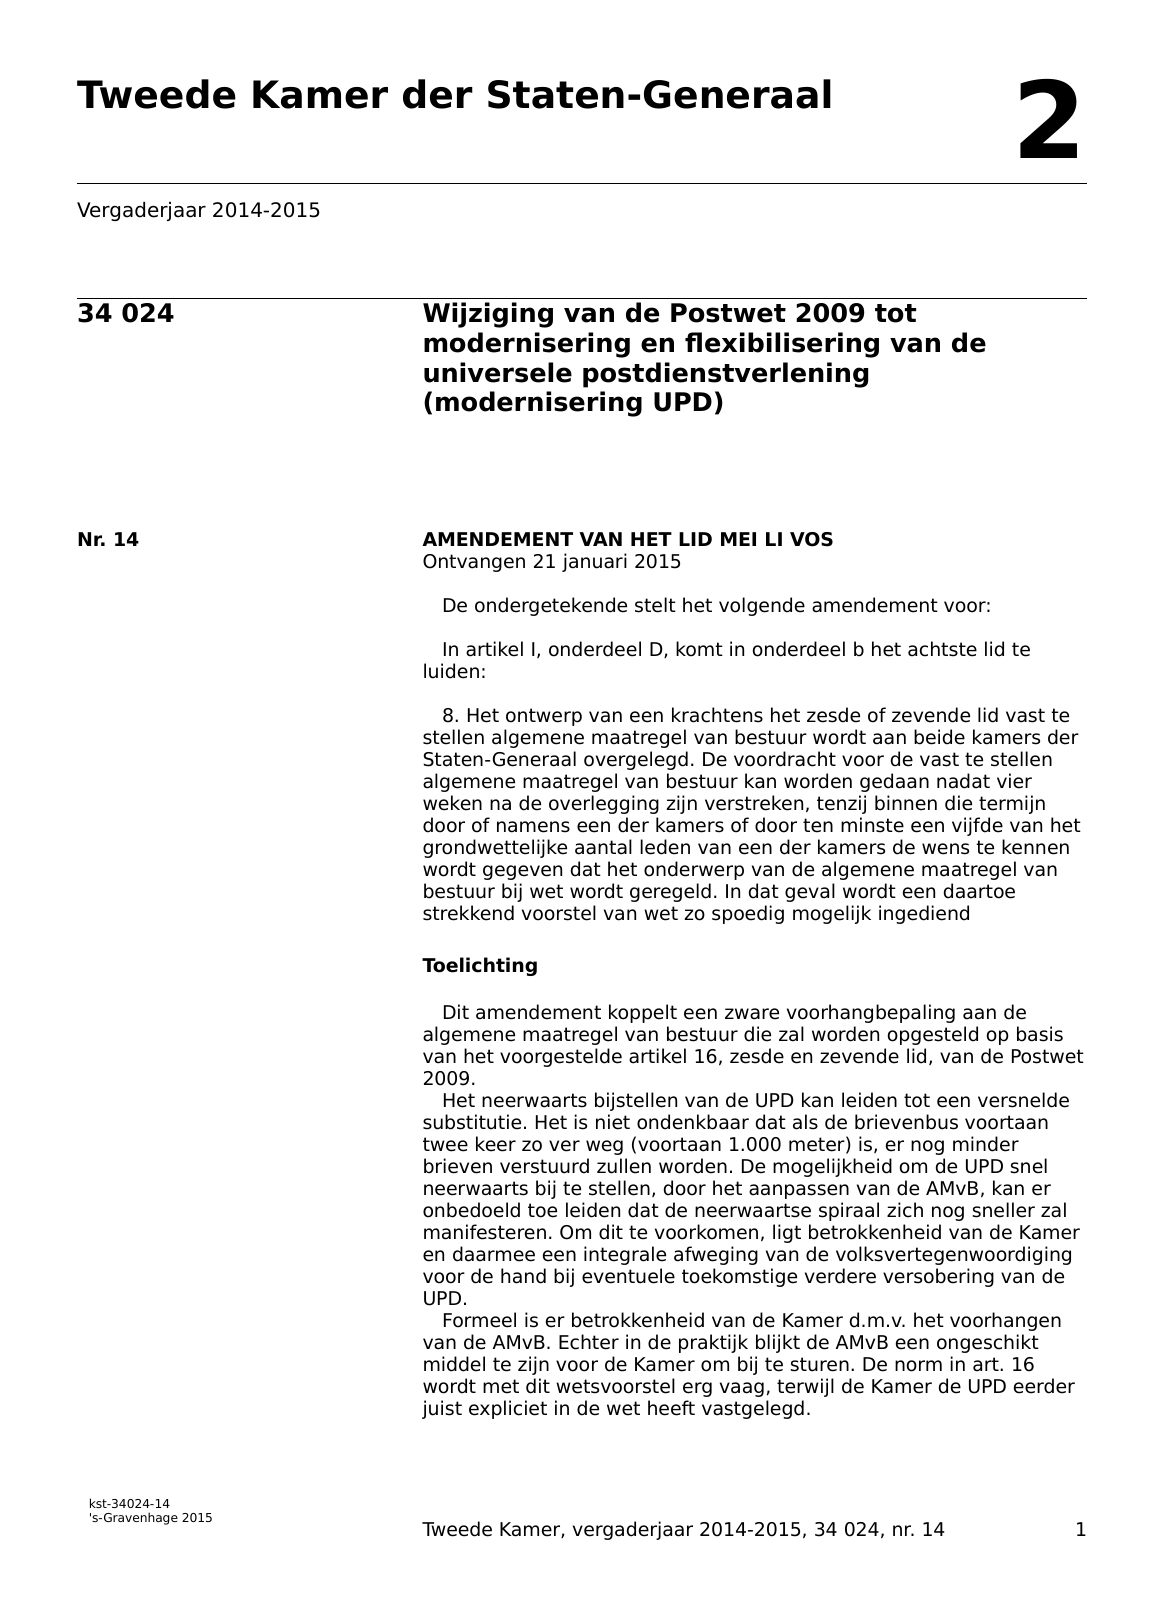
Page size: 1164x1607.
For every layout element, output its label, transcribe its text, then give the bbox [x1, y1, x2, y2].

text Het neerwaarts bijstellen van de UPD kan leiden tot een versnelde substitutie. Het is niet ondenkbaar dat als de brievenbus voortaan twee keer zo ver weg (voortaan 1.000 meter) is, er nog minder brieven verstuurd zullen worden. De mogelijkheid om de UPD snel neerwaarts bij te stellen, door het aanpassen van de AMvB, kan er onbedoeld toe leiden dat de neerwaartse spiraal zich nog sneller zal manifesteren. Om dit te voorkomen, ligt betrokkenheid van de Kamer en daarmee een integrale afweging van de volksvertegenwoordiging voor de hand bij eventuele toekomstige verdere versobering van de UPD. [422, 1090, 1087, 1310]
text kst-34024-14 [88, 1497, 323, 1511]
table_header 2 [886, 59, 1087, 183]
text Ontvangen 21 januari 2015 [422, 551, 1087, 573]
table_header Tweede Kamer der Staten-Generaal [77, 59, 886, 183]
table_cell Vergaderjaar 2014-2015 [77, 184, 1087, 298]
text 8. Het ontwerp van een krachtens het zesde of zevende lid vast te stellen algemene maatregel van bestuur wordt aan beide kamers der Staten-Generaal overgelegd. De voordracht voor de vast te stellen algemene maatregel van bestuur kan worden gedaan nadat vier weken na de overlegging zijn verstreken, tenzij binnen die termijn door of namens een der kamers of door ten minste een vijfde van het grondwettelijke aantal leden van een der kamers de wens te kennen wordt gegeven dat het onderwerp van de algemene maatregel van bestuur bij wet wordt geregeld. In dat geval wordt een daartoe strekkend voorstel van wet zo spoedig mogelijk ingediend [422, 705, 1087, 925]
subtitle Toelichting [422, 955, 1087, 977]
text De ondergetekende stelt het volgende amendement voor: [422, 595, 1087, 617]
text 's-Gravenhage 2015 [88, 1511, 323, 1525]
text Formeel is er betrokkenheid van de Kamer d.m.v. het voorhangen van de AMvB. Echter in de praktijk blijkt de AMvB een ongeschikt middel te zijn voor de Kamer om bij te sturen. De norm in art. 16 wordt met dit wetsvoorstel erg vaag, terwijl de Kamer de UPD eerder juist expliciet in de wet heeft vastgelegd. [422, 1310, 1087, 1419]
text In artikel I, onderdeel D, komt in onderdeel b het achtste lid te luiden: [422, 639, 1087, 683]
text Dit amendement koppelt een zware voorhangbepaling aan de algemene maatregel van bestuur die zal worden opgesteld op basis van het voorgestelde artikel 16, zesde en zevende lid, van de Postwet 2009. [422, 1002, 1087, 1090]
subtitle Nr. 14 AMENDEMENT VAN HET LID MEI LI VOS [77, 529, 1087, 551]
subtitle 34 024 Wijziging van de Postwet 2009 tot modernisering en flexibilisering van de universele postdienstverlening (modernisering UPD) [77, 299, 1087, 418]
